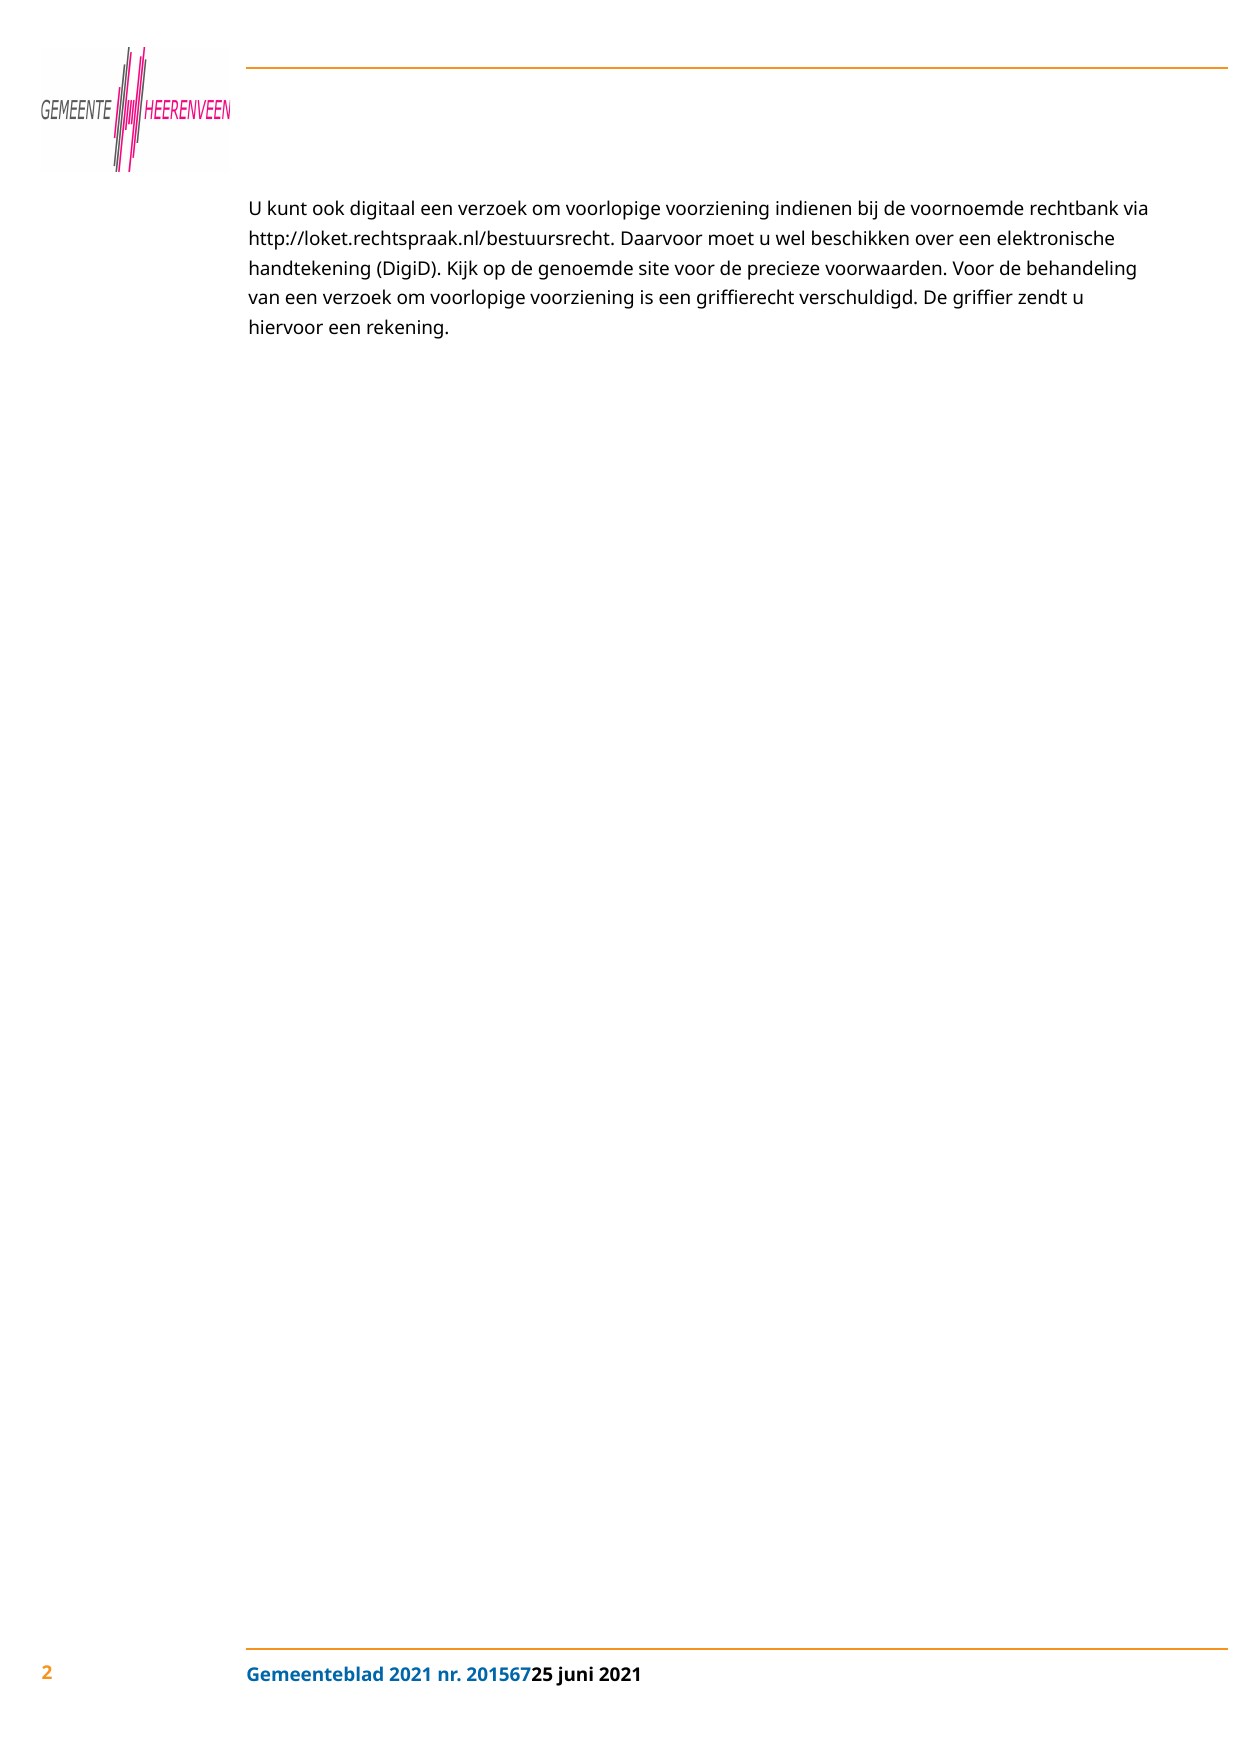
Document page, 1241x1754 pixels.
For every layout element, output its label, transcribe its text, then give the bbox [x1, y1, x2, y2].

text U kunt ook digitaal een verzoek om voorlopige voorziening indienen bij de voornoemde rechtbank via http://loket.rechtspraak.nl/bestuursrecht. Daarvoor moet u wel beschikken over een elektronische handtekening (DigiD). Kijk op de genoemde site voor de precieze voorwaarden. Voor de behandeling van een verzoek om voorlopige voorziening is een griffierecht verschuldigd. De griffier zendt u hiervoor een rekening. [248, 196, 1152, 340]
picture [41, 47, 231, 172]
